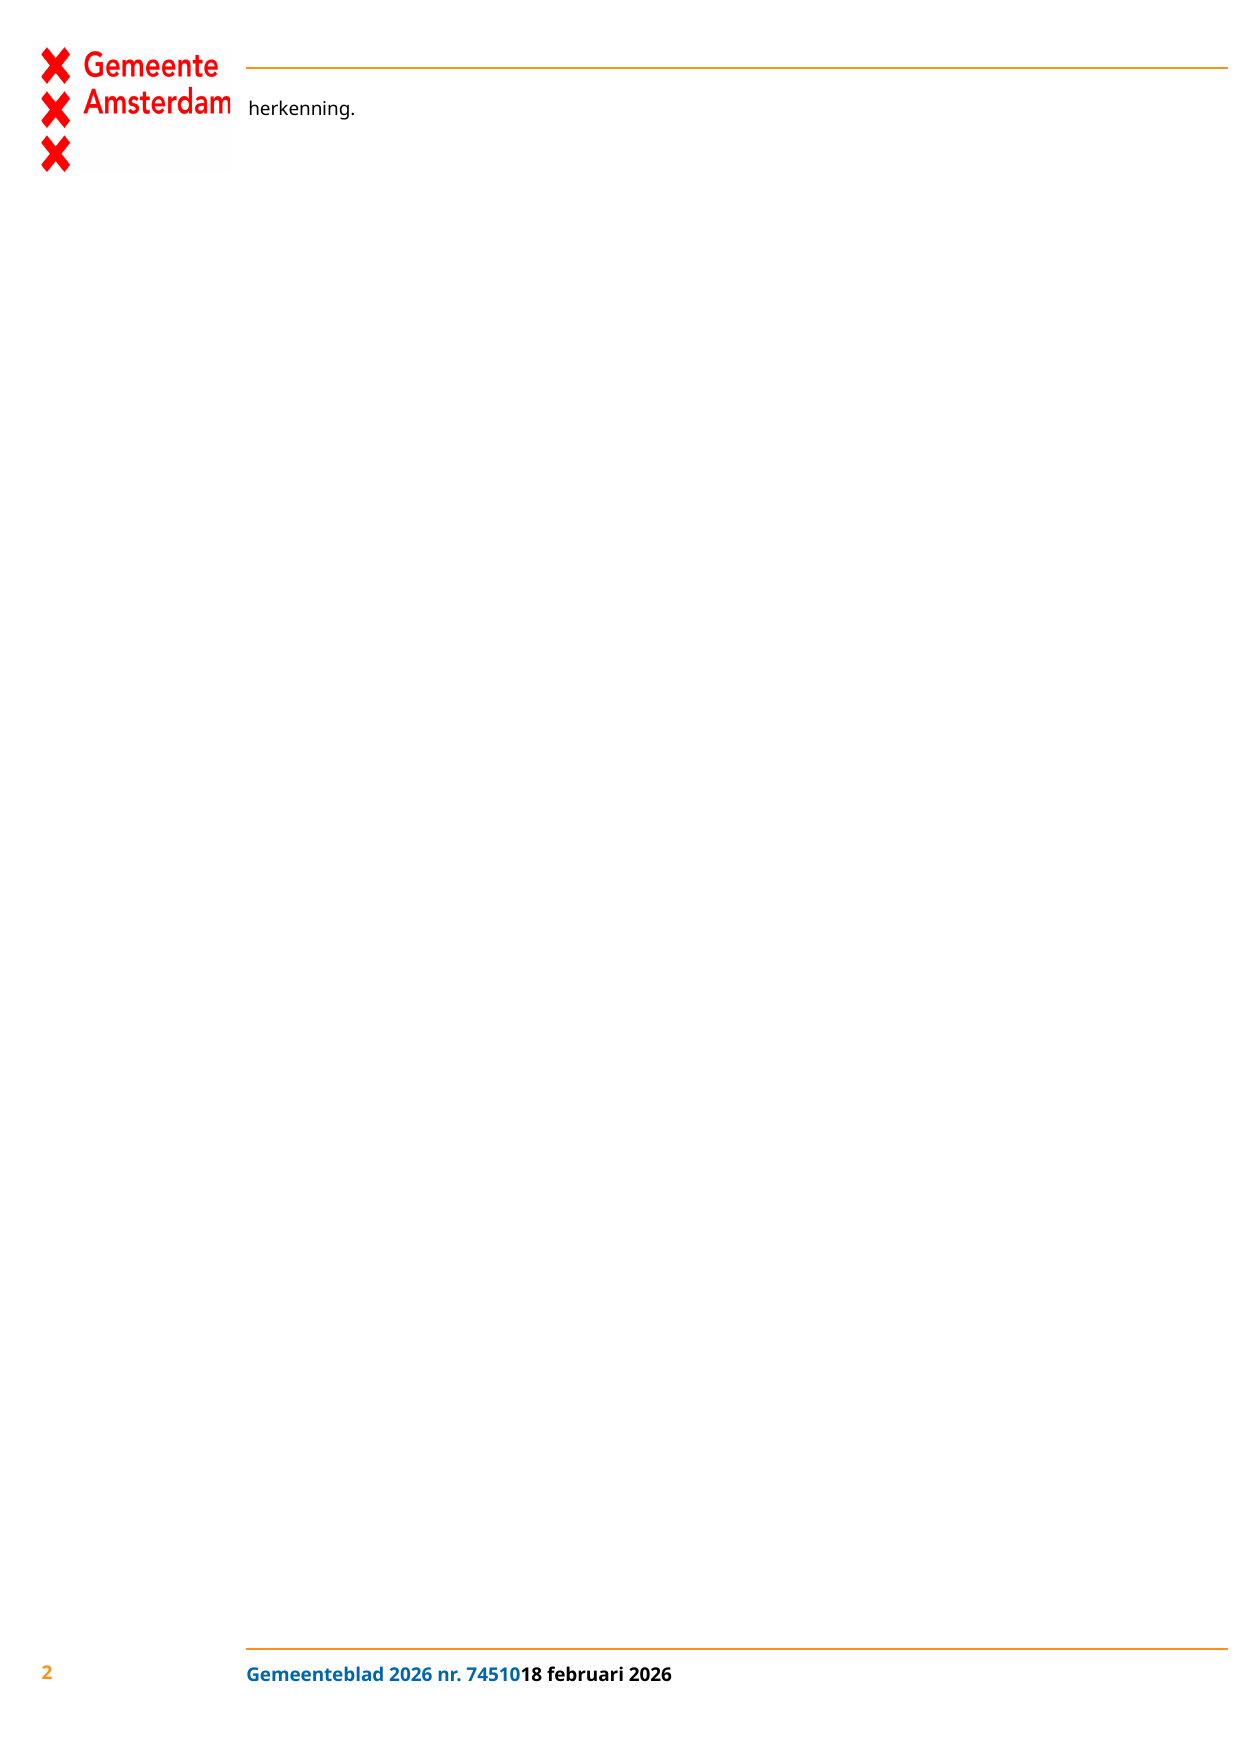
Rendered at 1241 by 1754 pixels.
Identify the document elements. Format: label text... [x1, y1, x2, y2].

text herkenning. [248, 95, 1152, 121]
picture [41, 47, 231, 172]
